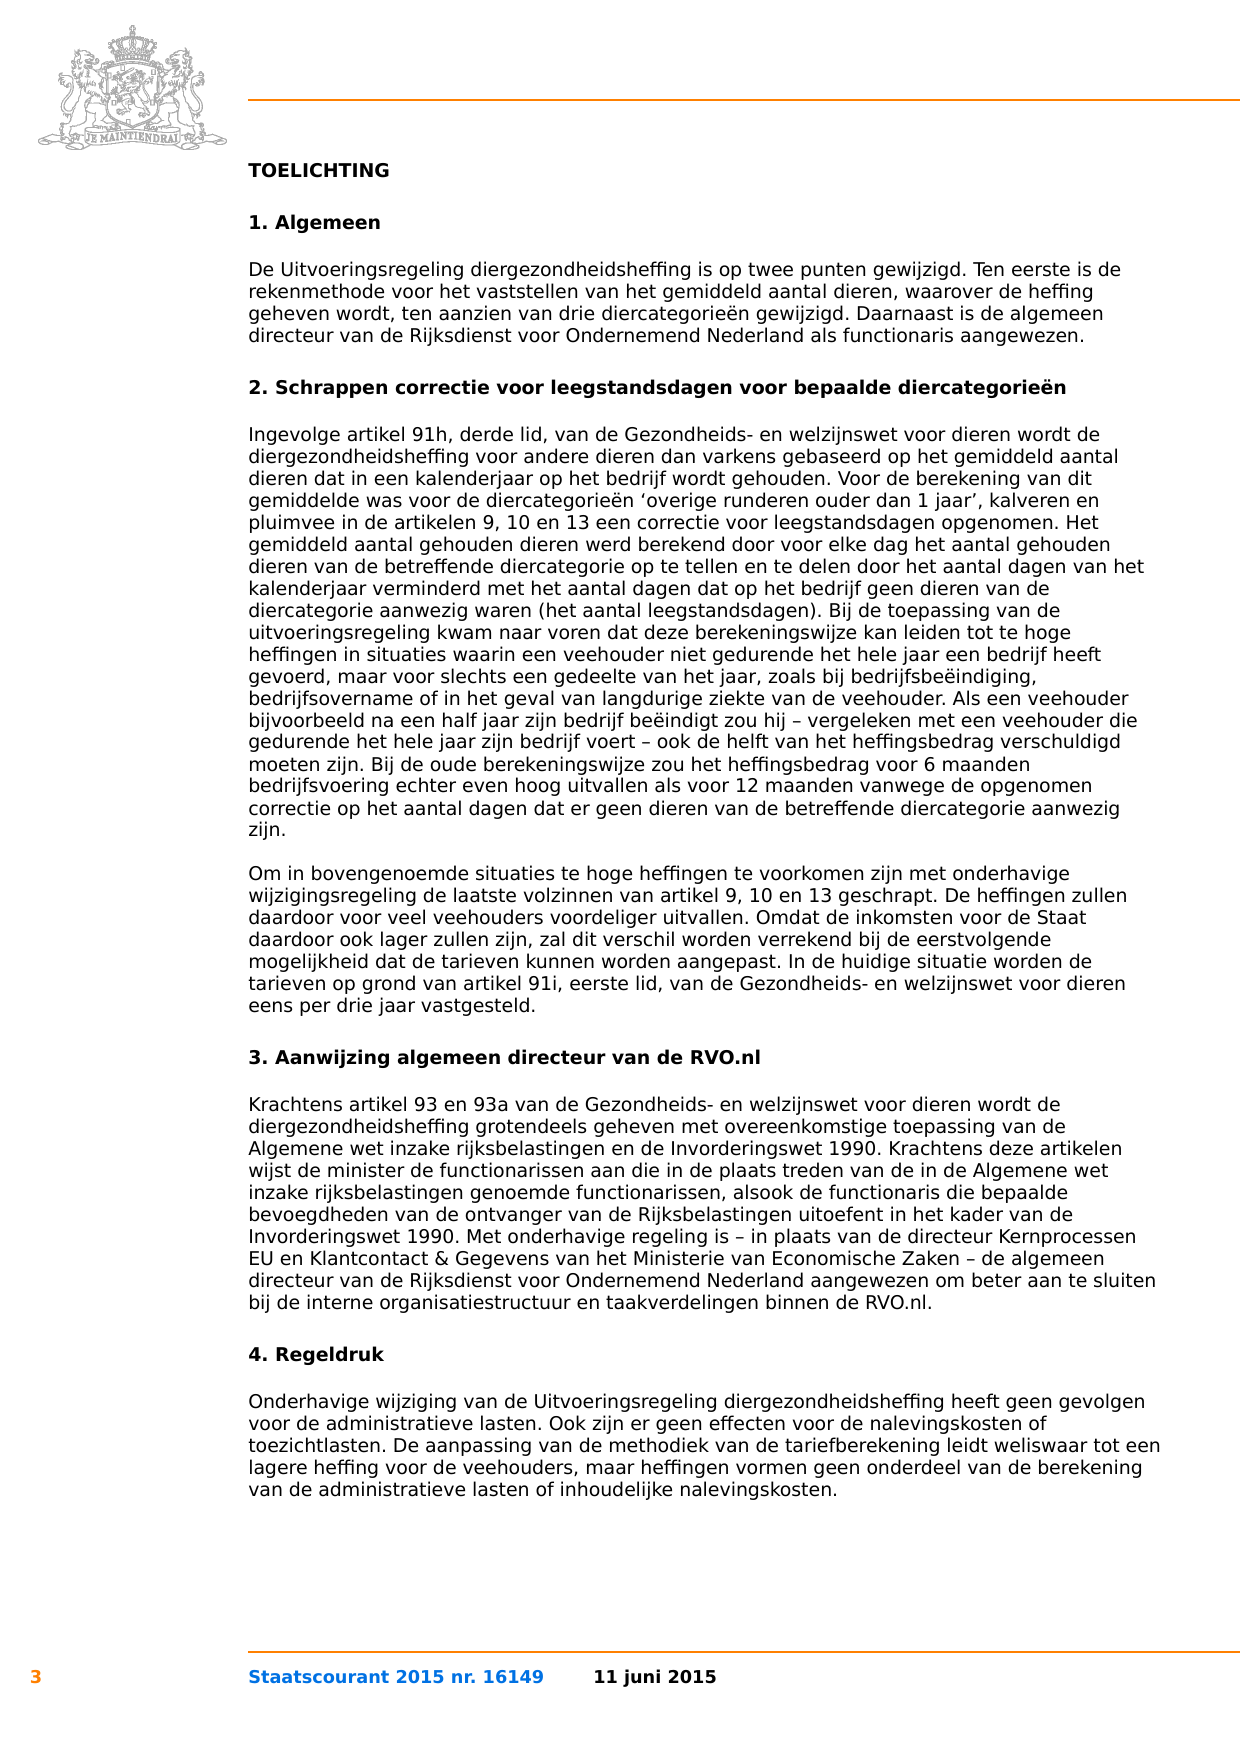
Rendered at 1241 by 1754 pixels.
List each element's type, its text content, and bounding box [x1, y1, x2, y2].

picture [38, 25, 227, 150]
text Ingevolge artikel 91h, derde lid, van de Gezondheids- en welzijnswet voor dieren wordt de diergezondheidsheffing voor andere dieren dan varkens gebaseerd op het gemiddeld aantal dieren dat in een kalenderjaar op het bedrijf wordt gehouden. Voor de berekening van dit gemiddelde was voor de diercategorieën ‘overige runderen ouder dan 1 jaar’, kalveren en pluimvee in de artikelen 9, 10 en 13 een correctie voor leegstandsdagen opgenomen. Het gemiddeld aantal gehouden dieren werd berekend door voor elke dag het aantal gehouden dieren van de betreffende diercategorie op te tellen en te delen door het aantal dagen van het kalenderjaar verminderd met het aantal dagen dat op het bedrijf geen dieren van de diercategorie aanwezig waren (het aantal leegstandsdagen). Bij de toepassing van de uitvoeringsregeling kwam naar voren dat deze berekeningswijze kan leiden tot te hoge heffingen in situaties waarin een veehouder niet gedurende het hele jaar een bedrijf heeft gevoerd, maar voor slechts een gedeelte van het jaar, zoals bij bedrijfsbeëindiging, bedrijfsovername of in het geval van langdurige ziekte van de veehouder. Als een veehouder bijvoorbeeld na een half jaar zijn bedrijf beëindigt zou hij – vergeleken met een veehouder die gedurende het hele jaar zijn bedrijf voert – ook de helft van het heffingsbedrag verschuldigd moeten zijn. Bij de oude berekeningswijze zou het heffingsbedrag voor 6 maanden bedrijfsvoering echter even hoog uitvallen als voor 12 maanden vanwege de opgenomen correctie op het aantal dagen dat er geen dieren van de betreffende diercategorie aanwezig zijn. [248, 424, 1163, 841]
subtitle 4. Regeldruk [248, 1344, 1163, 1366]
text Krachtens artikel 93 en 93a van de Gezondheids- en welzijnswet voor dieren wordt de diergezondheidsheffing grotendeels geheven met overeenkomstige toepassing van de Algemene wet inzake rijksbelastingen en de Invorderingswet 1990. Krachtens deze artikelen wijst de minister de functionarissen aan die in de plaats treden van de in de Algemene wet inzake rijksbelastingen genoemde functionarissen, alsook de functionaris die bepaalde bevoegdheden van de ontvanger van de Rijksbelastingen uitoefent in het kader van de Invorderingswet 1990. Met onderhavige regeling is – in plaats van de directeur Kernprocessen EU en Klantcontact & Gegevens van het Ministerie van Economische Zaken – de algemeen directeur van de Rijksdienst voor Ondernemend Nederland aangewezen om beter aan te sluiten bij de interne organisatiestructuur en taakverdelingen binnen de RVO.nl. [248, 1094, 1163, 1314]
text De Uitvoeringsregeling diergezondheidsheffing is op twee punten gewijzigd. Ten eerste is de rekenmethode voor het vaststellen van het gemiddeld aantal dieren, waarover de heffing geheven wordt, ten aanzien van drie diercategorieën gewijzigd. Daarnaast is de algemeen directeur van de Rijksdienst voor Ondernemend Nederland als functionaris aangewezen. [248, 259, 1163, 347]
text Om in bovengenoemde situaties te hoge heffingen te voorkomen zijn met onderhavige wijzigingsregeling de laatste volzinnen van artikel 9, 10 en 13 geschrapt. De heffingen zullen daardoor voor veel veehouders voordeliger uitvallen. Omdat de inkomsten voor de Staat daardoor ook lager zullen zijn, zal dit verschil worden verrekend bij de eerstvolgende mogelijkheid dat de tarieven kunnen worden aangepast. In de huidige situatie worden de tarieven op grond van artikel 91i, eerste lid, van de Gezondheids- en welzijnswet voor dieren eens per drie jaar vastgesteld. [248, 863, 1163, 1017]
subtitle 3. Aanwijzing algemeen directeur van de RVO.nl [248, 1047, 1163, 1069]
subtitle 1. Algemeen [248, 212, 1163, 234]
subtitle 2. Schrappen correctie voor leegstandsdagen voor bepaalde diercategorieën [248, 377, 1163, 399]
subtitle TOELICHTING [248, 160, 1163, 182]
text Onderhavige wijziging van de Uitvoeringsregeling diergezondheidsheffing heeft geen gevolgen voor de administratieve lasten. Ook zijn er geen effecten voor de nalevingskosten of toezichtlasten. De aanpassing van de methodiek van de tariefberekening leidt weliswaar tot een lagere heffing voor de veehouders, maar heffingen vormen geen onderdeel van de berekening van de administratieve lasten of inhoudelijke nalevingskosten. [248, 1391, 1163, 1501]
